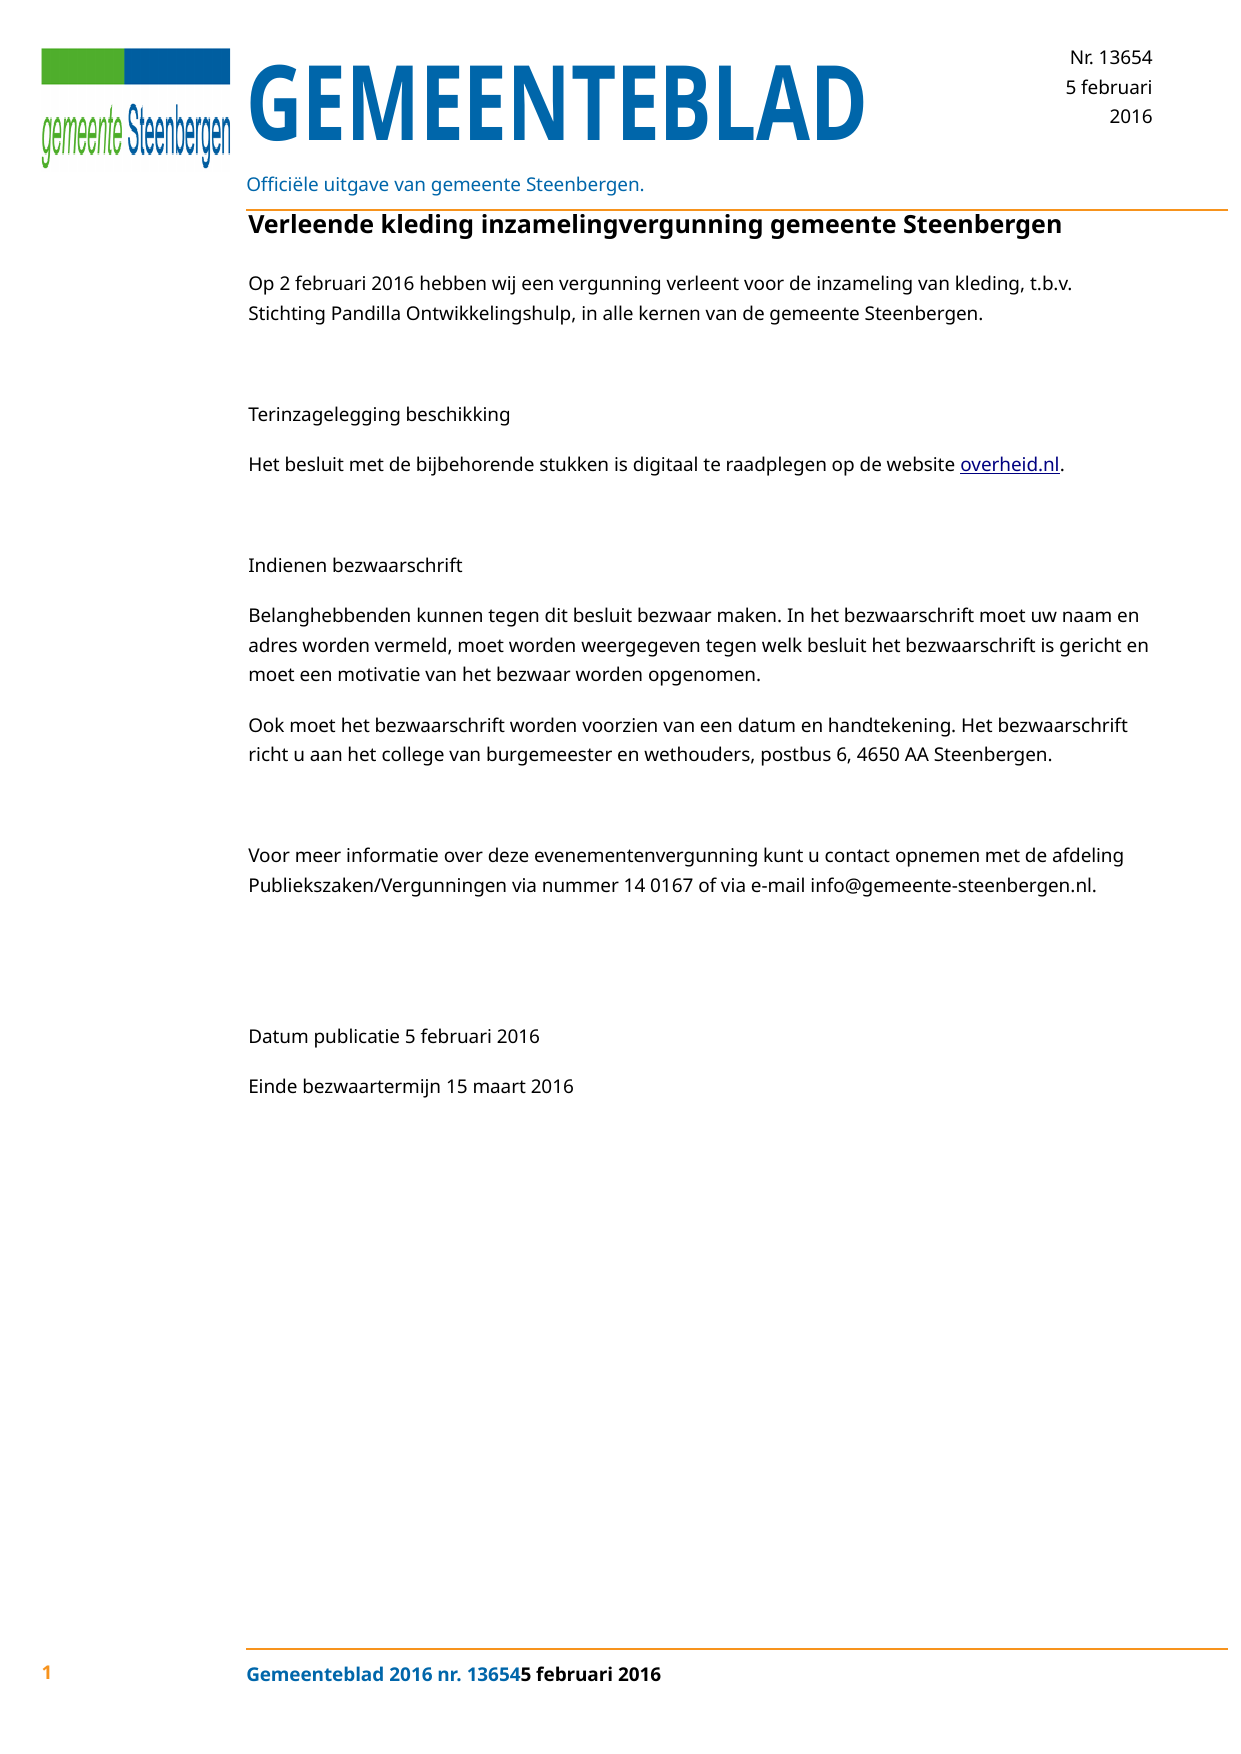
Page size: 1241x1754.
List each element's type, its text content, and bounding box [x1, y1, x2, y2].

text Einde bezwaartermijn 15 maart 2016 [248, 1074, 1152, 1099]
text Datum publicatie 5 februari 2016 [248, 1023, 1152, 1049]
text Indienen bezwaarschrift [248, 552, 1152, 578]
text Het besluit met de bijbehorende stukken is digitaal te raadplegen op de website overheid.nl. [248, 451, 1152, 477]
text Belanghebbenden kunnen tegen dit besluit bezwaar maken. In het bezwaarschrift moet uw naam en adres worden vermeld, moet worden weergegeven tegen welk besluit het bezwaarschrift is gericht en moet een motivatie van het bezwaar worden opgenomen. [248, 602, 1152, 687]
text Ook moet het bezwaarschrift worden voorzien van een datum en handtekening. Het bezwaarschrift richt u aan het college van burgemeester en wethouders, postbus 6, 4650 AA Steenbergen. [248, 712, 1152, 767]
text Voor meer informatie over deze evenementenvergunning kunt u contact opnemen met de afdeling Publiekszaken/Vergunningen via nummer 14 0167 of via e-mail info@gemeente-steenbergen.nl. [248, 842, 1152, 898]
picture [41, 47, 231, 172]
text Verleende kleding inzamelingvergunning gemeente Steenbergen [248, 211, 1152, 241]
text Op 2 februari 2016 hebben wij een vergunning verleent voor de inzameling van kleding, t.b.v. Stichting Pandilla Ontwikkelingshulp, in alle kernen van de gemeente Steenbergen. [248, 270, 1152, 326]
text Terinzagelegging beschikking [248, 401, 1152, 426]
text ­ [248, 973, 1152, 998]
